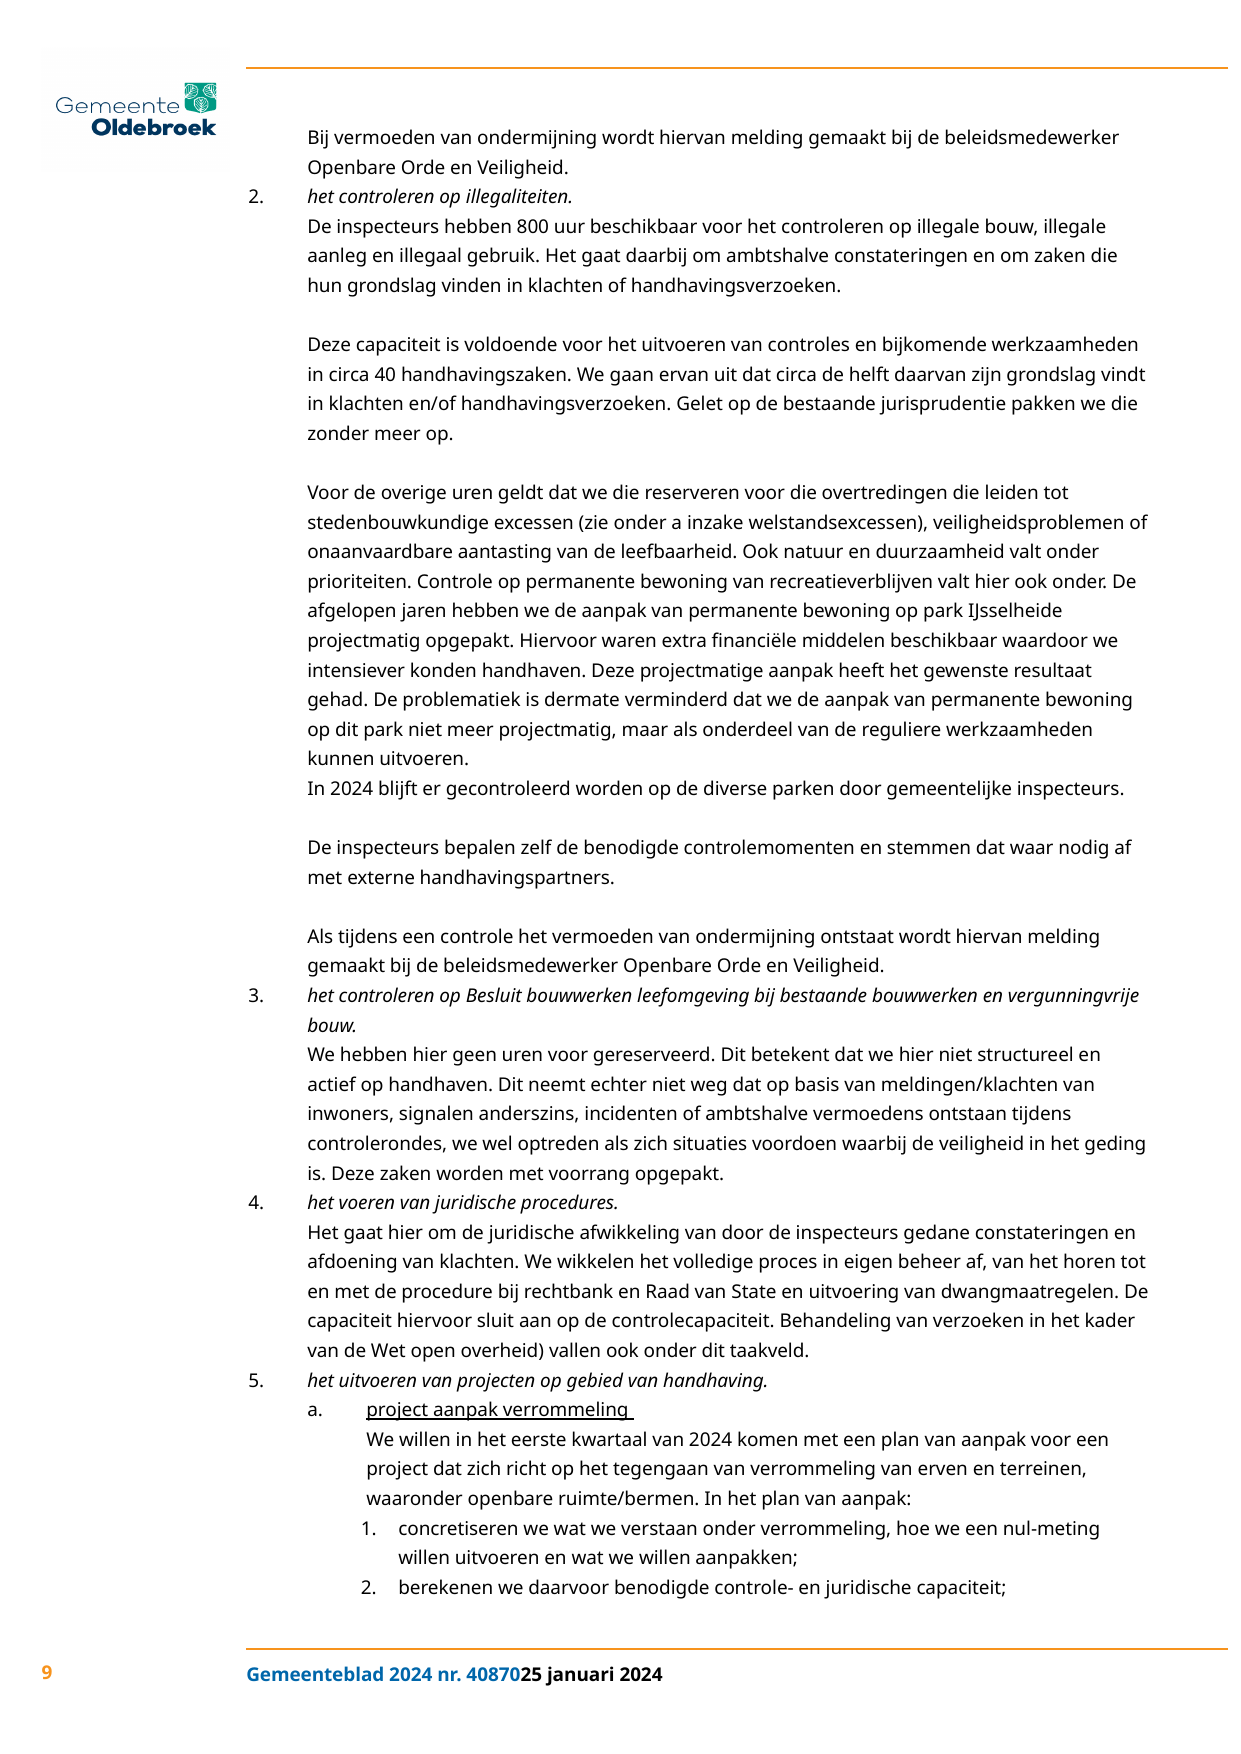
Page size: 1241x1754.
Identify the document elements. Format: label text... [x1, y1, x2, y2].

list We willen in het eerste kwartaal van 2024 komen met een plan van aanpak voor een project dat zich richt op het tegengaan van verrommeling van erven en terreinen, waaronder openbare ruimte/bermen. In het plan van aanpak: [307, 1426, 1152, 1511]
list Bij vermoeden van ondermijning wordt hiervan melding gemaakt bij de beleidsmedewerker Openbare Orde en Veiligheid. [248, 124, 1152, 180]
list concretiseren we wat we verstaan onder verrommeling, hoe we een nul-meting willen uitvoeren en wat we willen aanpakken; [361, 1515, 1152, 1570]
list project aanpak verrommeling [307, 1396, 1152, 1422]
list Het gaat hier om de juridische afwikkeling van door de inspecteurs gedane constateringen en afdoening van klachten. We wikkelen het volledige proces in eigen beheer af, van het horen tot en met de procedure bij rechtbank en Raad van State en uitvoering van dwangmaatregelen. De capaciteit hiervoor sluit aan op de controlecapaciteit. Behandeling van verzoeken in het kader van de Wet open overheid) vallen ook onder dit taakveld. [248, 1219, 1152, 1363]
list berekenen we daarvoor benodigde controle- en juridische capaciteit; [361, 1574, 1152, 1600]
list het voeren van juridische procedures. [248, 1189, 1152, 1215]
list In 2024 blijft er gecontroleerd worden op de diverse parken door gemeentelijke inspecteurs. [248, 775, 1152, 801]
list We hebben hier geen uren voor gereserveerd. Dit betekent dat we hier niet structureel en actief op handhaven. Dit neemt echter niet weg dat op basis van meldingen/klachten van inwoners, signalen anderszins, incidenten of ambtshalve vermoedens ontstaan tijdens controlerondes, we wel optreden als zich situaties voordoen waarbij de veiligheid in het geding is. Deze zaken worden met voorrang opgepakt. [248, 1041, 1152, 1186]
list het uitvoeren van projecten op gebied van handhaving. [248, 1367, 1152, 1393]
list Deze capaciteit is voldoende voor het uitvoeren van controles en bijkomende werkzaamheden in circa 40 handhavingszaken. We gaan ervan uit dat circa de helft daarvan zijn grondslag vindt in klachten en/of handhavingsverzoeken. Gelet op de bestaande jurisprudentie pakken we die zonder meer op. [248, 331, 1152, 446]
list De inspecteurs bepalen zelf de benodigde controlemomenten en stemmen dat waar nodig af met externe handhavingspartners. [248, 834, 1152, 890]
list Voor de overige uren geldt dat we die reserveren voor die overtredingen die leiden tot stedenbouwkundige excessen (zie onder a inzake welstandsexcessen), veiligheidsproblemen of onaanvaardbare aantasting van de leefbaarheid. Ook natuur en duurzaamheid valt onder prioriteiten. Controle op permanente bewoning van recreatieverblijven valt hier ook onder. De afgelopen jaren hebben we de aanpak van permanente bewoning op park IJsselheide projectmatig opgepakt. Hiervoor waren extra financiële middelen beschikbaar waardoor we intensiever konden handhaven. Deze projectmatige aanpak heeft het gewenste resultaat gehad. De problematiek is dermate verminderd dat we de aanpak van permanente bewoning op dit park niet meer projectmatig, maar als onderdeel van de reguliere werkzaamheden kunnen uitvoeren. [248, 479, 1152, 771]
list De inspecteurs hebben 800 uur beschikbaar voor het controleren op illegale bouw, illegale aanleg en illegaal gebruik. Het gaat daarbij om ambtshalve constateringen en om zaken die hun grondslag vinden in klachten of handhavingsverzoeken. [248, 213, 1152, 298]
list het controleren op illegaliteiten. [248, 183, 1152, 209]
picture [41, 47, 231, 172]
list Als tijdens een controle het vermoeden van ondermijning ontstaat wordt hiervan melding gemaakt bij de beleidsmedewerker Openbare Orde en Veiligheid. [248, 923, 1152, 978]
list het controleren op Besluit bouwwerken leefomgeving bij bestaande bouwwerken en vergunningvrije bouw. [248, 982, 1152, 1038]
